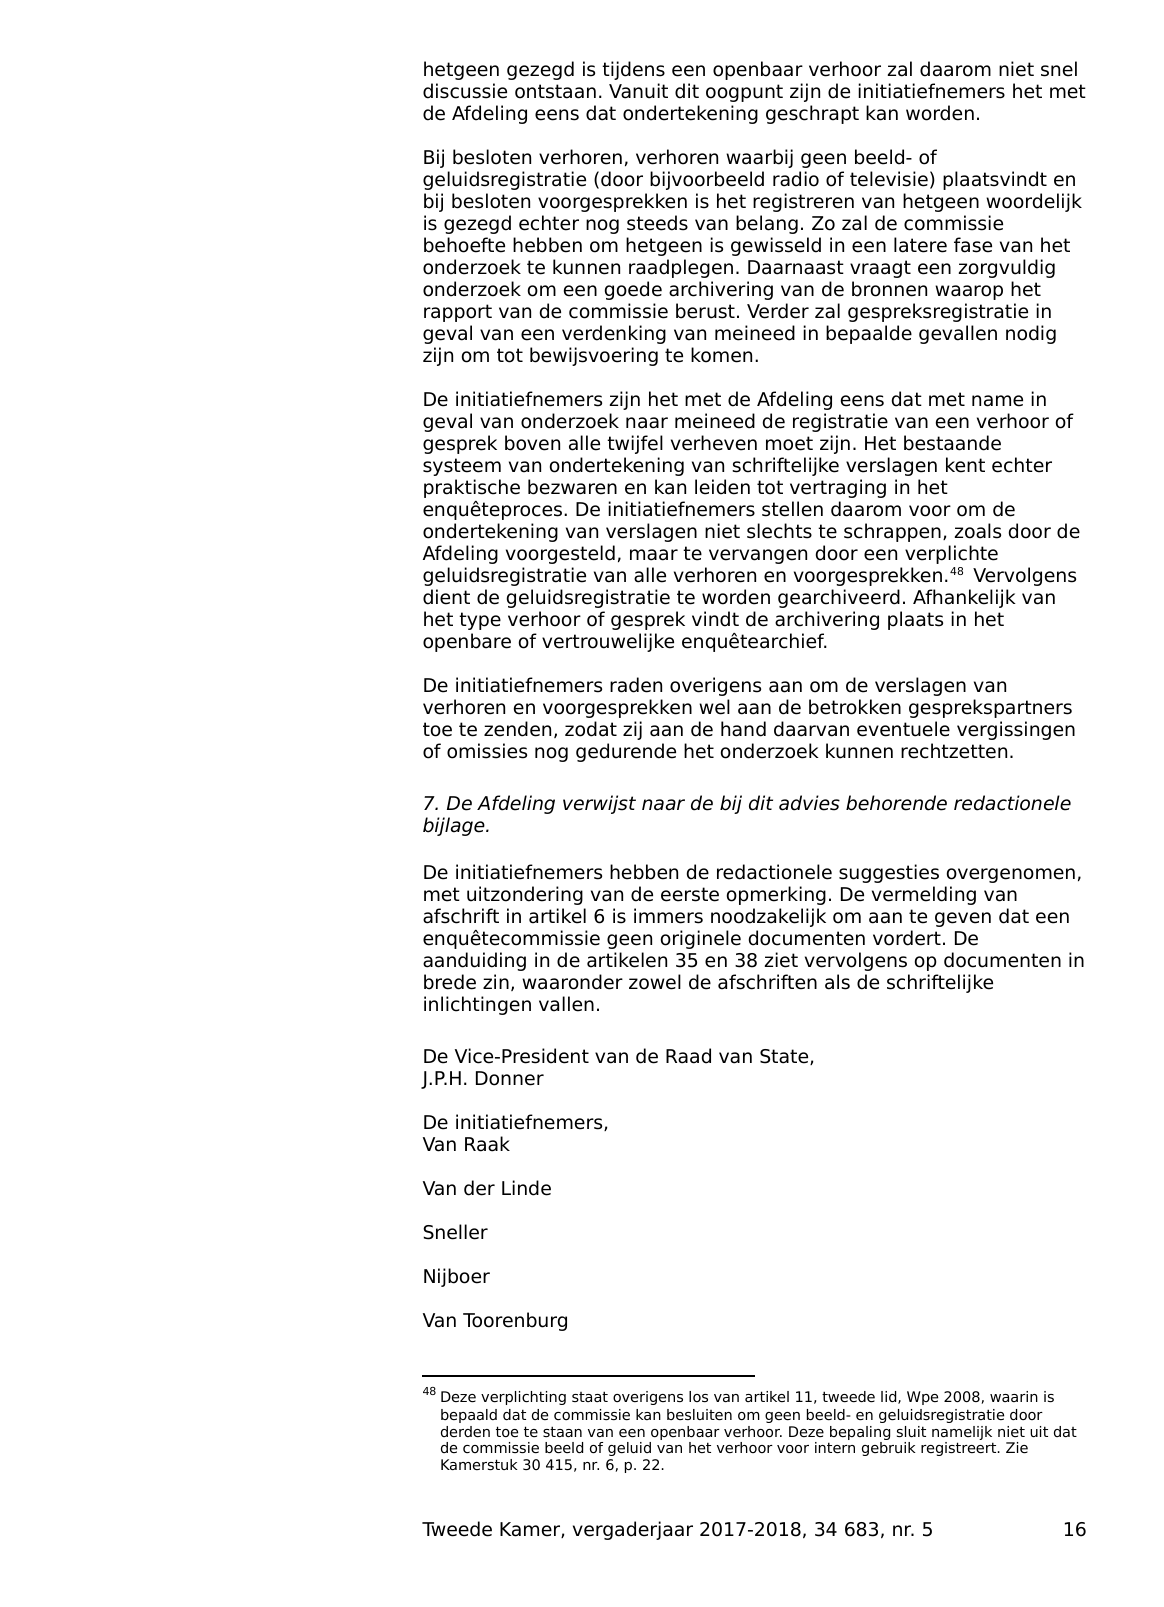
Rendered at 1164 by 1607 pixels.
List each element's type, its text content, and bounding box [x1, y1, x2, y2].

text hetgeen gezegd is tijdens een openbaar verhoor zal daarom niet snel discussie ontstaan. Vanuit dit oogpunt zijn de initiatiefnemers het met de Afdeling eens dat ondertekening geschrapt kan worden. [422, 59, 1087, 125]
text Deze verplichting staat overigens los van artikel 11, tweede lid, Wpe 2008, waarin is bepaald dat de commissie kan besluiten om geen beeld- en geluidsregistratie door derden toe te staan van een openbaar verhoor. Deze bepaling sluit namelijk niet uit dat de commissie beeld of geluid van het verhoor voor intern gebruik registreert. Zie Kamerstuk 30 415, nr. 6, p. 22. [422, 1385, 1087, 1474]
text De initiatiefnemers hebben de redactionele suggesties overgenomen, met uitzondering van de eerste opmerking. De vermelding van afschrift in artikel 6 is immers noodzakelijk om aan te geven dat een enquêtecommissie geen originele documenten vordert. De aanduiding in de artikelen 35 en 38 ziet vervolgens op documenten in brede zin, waaronder zowel de afschriften als de schriftelijke inlichtingen vallen. [422, 862, 1087, 1016]
text De initiatiefnemers raden overigens aan om de verslagen van verhoren en voorgesprekken wel aan de betrokken gesprekspartners toe te zenden, zodat zij aan de hand daarvan eventuele vergissingen of omissies nog gedurende het onderzoek kunnen rechtzetten. [422, 675, 1087, 763]
text De Vice-President van de Raad van State, J.P.H. Donner [422, 1046, 1087, 1090]
subtitle 7. De Afdeling verwijst naar de bij dit advies behorende redactionele bijlage. [422, 793, 1087, 837]
text De initiatiefnemers zijn het met de Afdeling eens dat met name in geval van onderzoek naar meineed de registratie van een verhoor of gesprek boven alle twijfel verheven moet zijn. Het bestaande systeem van ondertekening van schriftelijke verslagen kent echter praktische bezwaren en kan leiden tot vertraging in het enquêteproces. De initiatiefnemers stellen daarom voor om de ondertekening van verslagen niet slechts te schrappen, zoals door de Afdeling voorgesteld, maar te vervangen door een verplichte geluidsregistratie van alle verhoren en voorgesprekken. Vervolgens dient de geluidsregistratie te worden gearchiveerd. Afhankelijk van het type verhoor of gesprek vindt de archivering plaats in het openbare of vertrouwelijke enquêtearchief. [422, 389, 1087, 653]
text De initiatiefnemers, Van Raak Van der Linde Sneller Nijboer Van Toorenburg [422, 1112, 1087, 1332]
text Bij besloten verhoren, verhoren waarbij geen beeld- of geluidsregistratie (door bijvoorbeeld radio of televisie) plaatsvindt en bij besloten voorgesprekken is het registreren van hetgeen woordelijk is gezegd echter nog steeds van belang. Zo zal de commissie behoefte hebben om hetgeen is gewisseld in een latere fase van het onderzoek te kunnen raadplegen. Daarnaast vraagt een zorgvuldig onderzoek om een goede archivering van de bronnen waarop het rapport van de commissie berust. Verder zal gespreksregistratie in geval van een verdenking van meineed in bepaalde gevallen nodig zijn om tot bewijsvoering te komen. [422, 147, 1087, 367]
